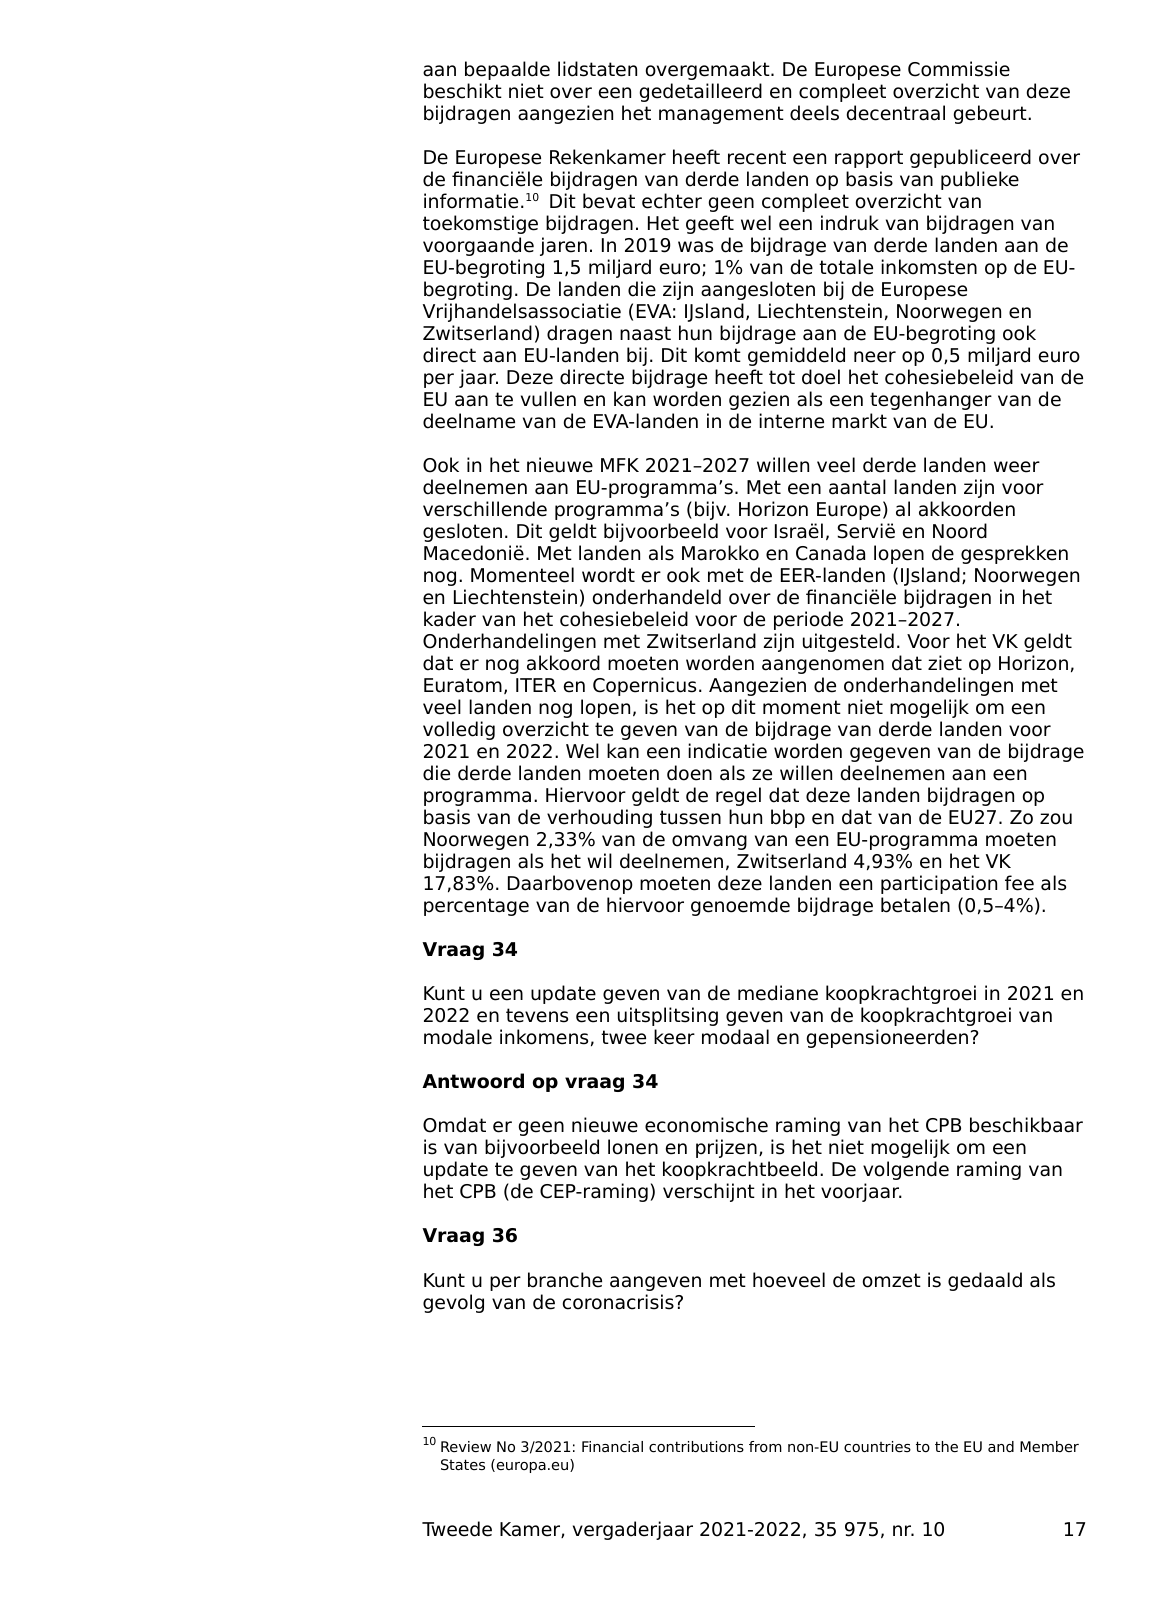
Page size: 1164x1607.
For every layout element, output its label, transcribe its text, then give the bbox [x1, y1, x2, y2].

subtitle Vraag 34 [422, 939, 1087, 961]
text Kunt u per branche aangeven met hoeveel de omzet is gedaald als gevolg van de coronacrisis? [422, 1269, 1087, 1313]
text aan bepaalde lidstaten overgemaakt. De Europese Commissie beschikt niet over een gedetailleerd en compleet overzicht van deze bijdragen aangezien het management deels decentraal gebeurt. [422, 59, 1087, 125]
text De Europese Rekenkamer heeft recent een rapport gepubliceerd over de financiële bijdragen van derde landen op basis van publieke informatie. Dit bevat echter geen compleet overzicht van toekomstige bijdragen. Het geeft wel een indruk van bijdragen van voorgaande jaren. In 2019 was de bijdrage van derde landen aan de EU-begroting 1,5 miljard euro; 1% van de totale inkomsten op de EU-begroting. De landen die zijn aangesloten bij de Europese Vrijhandelsassociatie (EVA: IJsland, Liechtenstein, Noorwegen en Zwitserland) dragen naast hun bijdrage aan de EU-begroting ook direct aan EU-landen bij. Dit komt gemiddeld neer op 0,5 miljard euro per jaar. Deze directe bijdrage heeft tot doel het cohesiebeleid van de EU aan te vullen en kan worden gezien als een tegenhanger van de deelname van de EVA-landen in de interne markt van de EU. [422, 147, 1087, 433]
subtitle Vraag 36 [422, 1225, 1087, 1247]
text Review No 3/2021: Financial contributions from non-EU countries to the EU and Member States (europa.eu) [422, 1435, 1087, 1474]
subtitle Antwoord op vraag 34 [422, 1071, 1087, 1093]
text Kunt u een update geven van de mediane koopkrachtgroei in 2021 en 2022 en tevens een uitsplitsing geven van de koopkrachtgroei van modale inkomens, twee keer modaal en gepensioneerden? [422, 983, 1087, 1049]
text Ook in het nieuwe MFK 2021–2027 willen veel derde landen weer deelnemen aan EU-programma’s. Met een aantal landen zijn voor verschillende programma’s (bijv. Horizon Europe) al akkoorden gesloten. Dit geldt bijvoorbeeld voor Israël, Servië en Noord Macedonië. Met landen als Marokko en Canada lopen de gesprekken nog. Momenteel wordt er ook met de EER-landen (IJsland; Noorwegen en Liechtenstein) onderhandeld over de financiële bijdragen in het kader van het cohesiebeleid voor de periode 2021–2027. Onderhandelingen met Zwitserland zijn uitgesteld. Voor het VK geldt dat er nog akkoord moeten worden aangenomen dat ziet op Horizon, Euratom, ITER en Copernicus. Aangezien de onderhandelingen met veel landen nog lopen, is het op dit moment niet mogelijk om een volledig overzicht te geven van de bijdrage van derde landen voor 2021 en 2022. Wel kan een indicatie worden gegeven van de bijdrage die derde landen moeten doen als ze willen deelnemen aan een programma. Hiervoor geldt de regel dat deze landen bijdragen op basis van de verhouding tussen hun bbp en dat van de EU27. Zo zou Noorwegen 2,33% van de omvang van een EU-programma moeten bijdragen als het wil deelnemen, Zwitserland 4,93% en het VK 17,83%. Daarbovenop moeten deze landen een participation fee als percentage van de hiervoor genoemde bijdrage betalen (0,5–4%). [422, 455, 1087, 917]
text Omdat er geen nieuwe economische raming van het CPB beschikbaar is van bijvoorbeeld lonen en prijzen, is het niet mogelijk om een update te geven van het koopkrachtbeeld. De volgende raming van het CPB (de CEP-raming) verschijnt in het voorjaar. [422, 1115, 1087, 1203]
